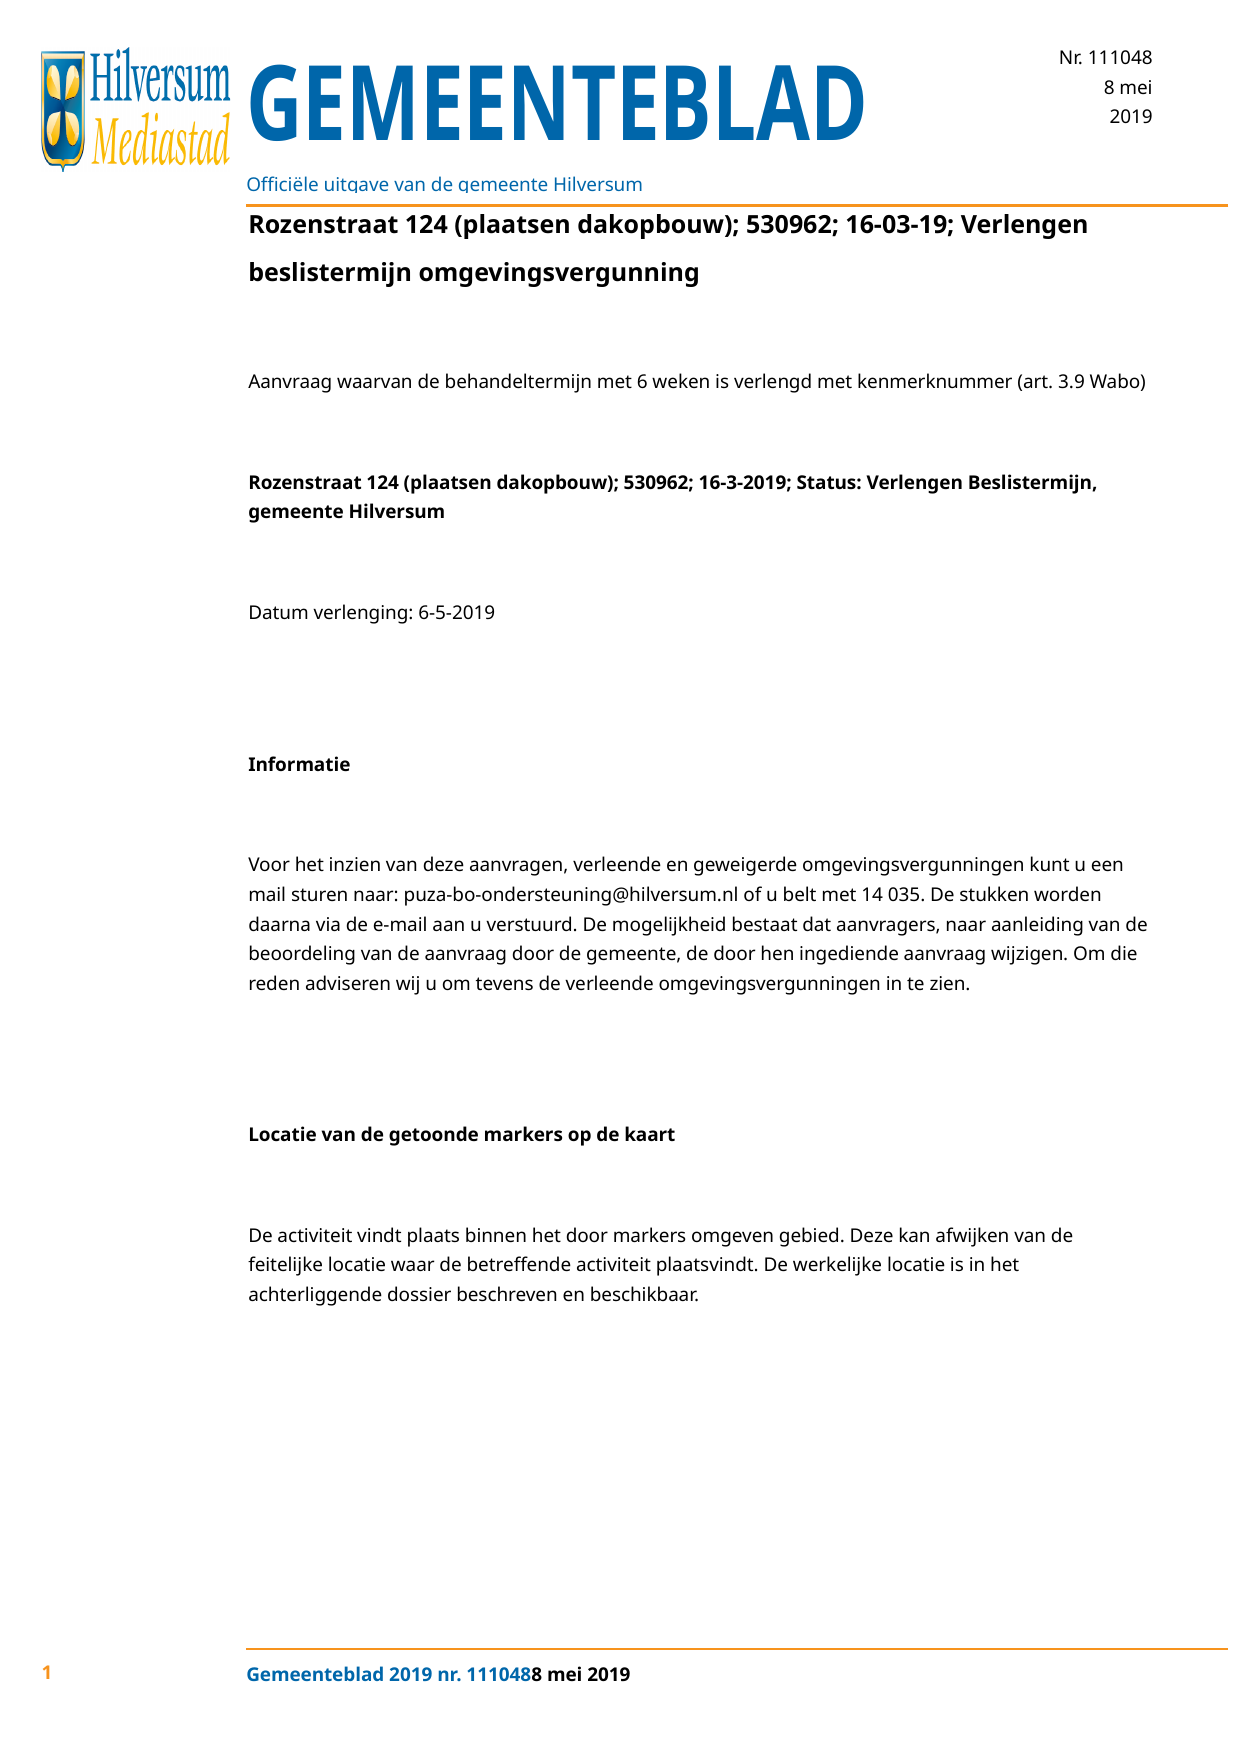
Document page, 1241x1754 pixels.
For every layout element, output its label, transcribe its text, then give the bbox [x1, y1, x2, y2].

text Datum verlenging: 6-5-2019 [248, 599, 1152, 625]
text Voor het inzien van deze aanvragen, verleende en geweigerde omgevingsvergunningen kunt u een mail sturen naar: puza-bo-ondersteuning@hilversum.nl of u belt met 14 035. De stukken worden daarna via de e-mail aan u verstuurd. De mogelijkheid bestaat dat aanvragers, naar aanleiding van de beoordeling van de aanvraag door de gemeente, de door hen ingediende aanvraag wijzigen. Om die reden adviseren wij u om tevens de verleende omgevingsvergunningen in te zien. [248, 852, 1152, 996]
text Rozenstraat 124 (plaatsen dakopbouw); 530962; 16-3-2019; Status: Verlengen Beslistermijn, gemeente Hilversum [248, 469, 1152, 524]
picture [41, 47, 231, 172]
text Aanvraag waarvan de behandeltermijn met 6 weken is verlengd met kenmerknummer (art. 3.9 Wabo) [248, 368, 1152, 394]
text Locatie van de getoonde markers op de kaart [248, 1121, 1152, 1147]
text Informatie [248, 751, 1152, 777]
text Rozenstraat 124 (plaatsen dakopbouw); 530962; 16-03-19; Verlengen beslistermijn omgevingsvergunning [248, 207, 1152, 288]
text De activiteit vindt plaats binnen het door markers omgeven gebied. Deze kan afwijken van de feitelijke locatie waar de betreffende activiteit plaatsvindt. De werkelijke locatie is in het achterliggende dossier beschreven en beschikbaar. [248, 1222, 1152, 1307]
